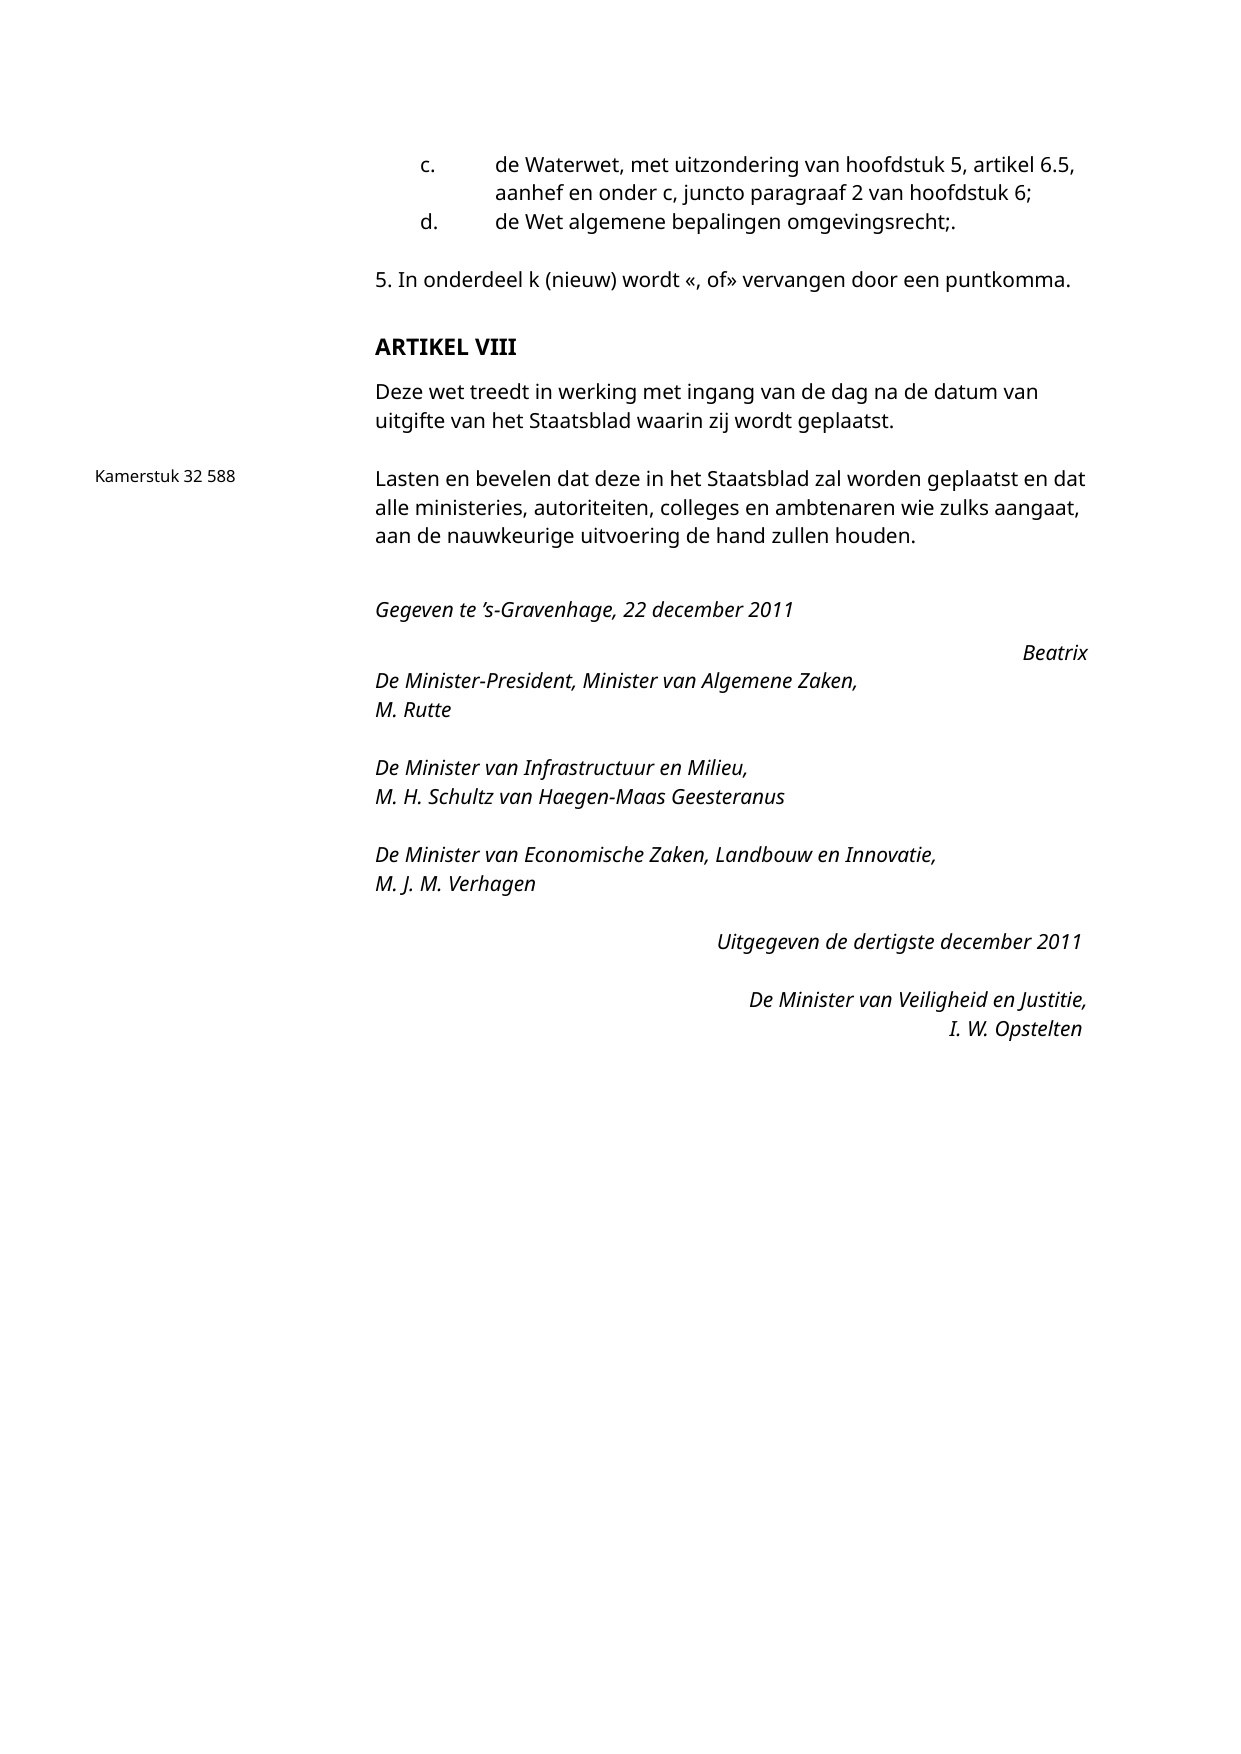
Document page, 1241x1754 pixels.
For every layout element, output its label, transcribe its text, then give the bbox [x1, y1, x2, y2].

list de Wet algemene bepalingen omgevingsrecht;. [420, 207, 1090, 235]
text De Minister van Economische Zaken, Landbouw en Innovatie, [375, 840, 1090, 869]
text De Minister van Veiligheid en Justitie, [375, 986, 1090, 1014]
list de Waterwet, met uitzondering van hoofdstuk 5, artikel 6.5, aanhef en onder c, juncto paragraaf 2 van hoofdstuk 6; [420, 150, 1090, 207]
text De Minister van Infrastructuur en Milieu, [375, 753, 1090, 782]
text M. H. Schultz van Haegen-Maas Geesteranus [375, 782, 1090, 810]
text I. W. Opstelten [375, 1014, 1090, 1042]
text Beatrix [375, 638, 1090, 667]
text M. J. M. Verhagen [375, 869, 1090, 897]
text M. Rutte [375, 695, 1090, 723]
subtitle ARTIKEL VIII [375, 331, 1090, 362]
text Lasten en bevelen dat deze in het Staatsblad zal worden geplaatst en dat alle ministeries, autoriteiten, colleges en ambtenaren wie zulks aangaat, aan de nauwkeurige uitvoering de hand zullen houden. [375, 464, 1090, 550]
text De Minister-President, Minister van Algemene Zaken, [375, 667, 1090, 695]
text Gegeven te ’s-Gravenhage, 22 december 2011 [375, 595, 1090, 623]
text Kamerstuk 32 588 [94, 464, 328, 487]
text Uitgegeven de dertigste december 2011 [375, 927, 1090, 956]
text Deze wet treedt in werking met ingang van de dag na de datum van uitgifte van het Staatsblad waarin zij wordt geplaatst. [375, 377, 1090, 434]
text 5. In onderdeel k (nieuw) wordt «, of» vervangen door een puntkomma. [375, 265, 1090, 294]
